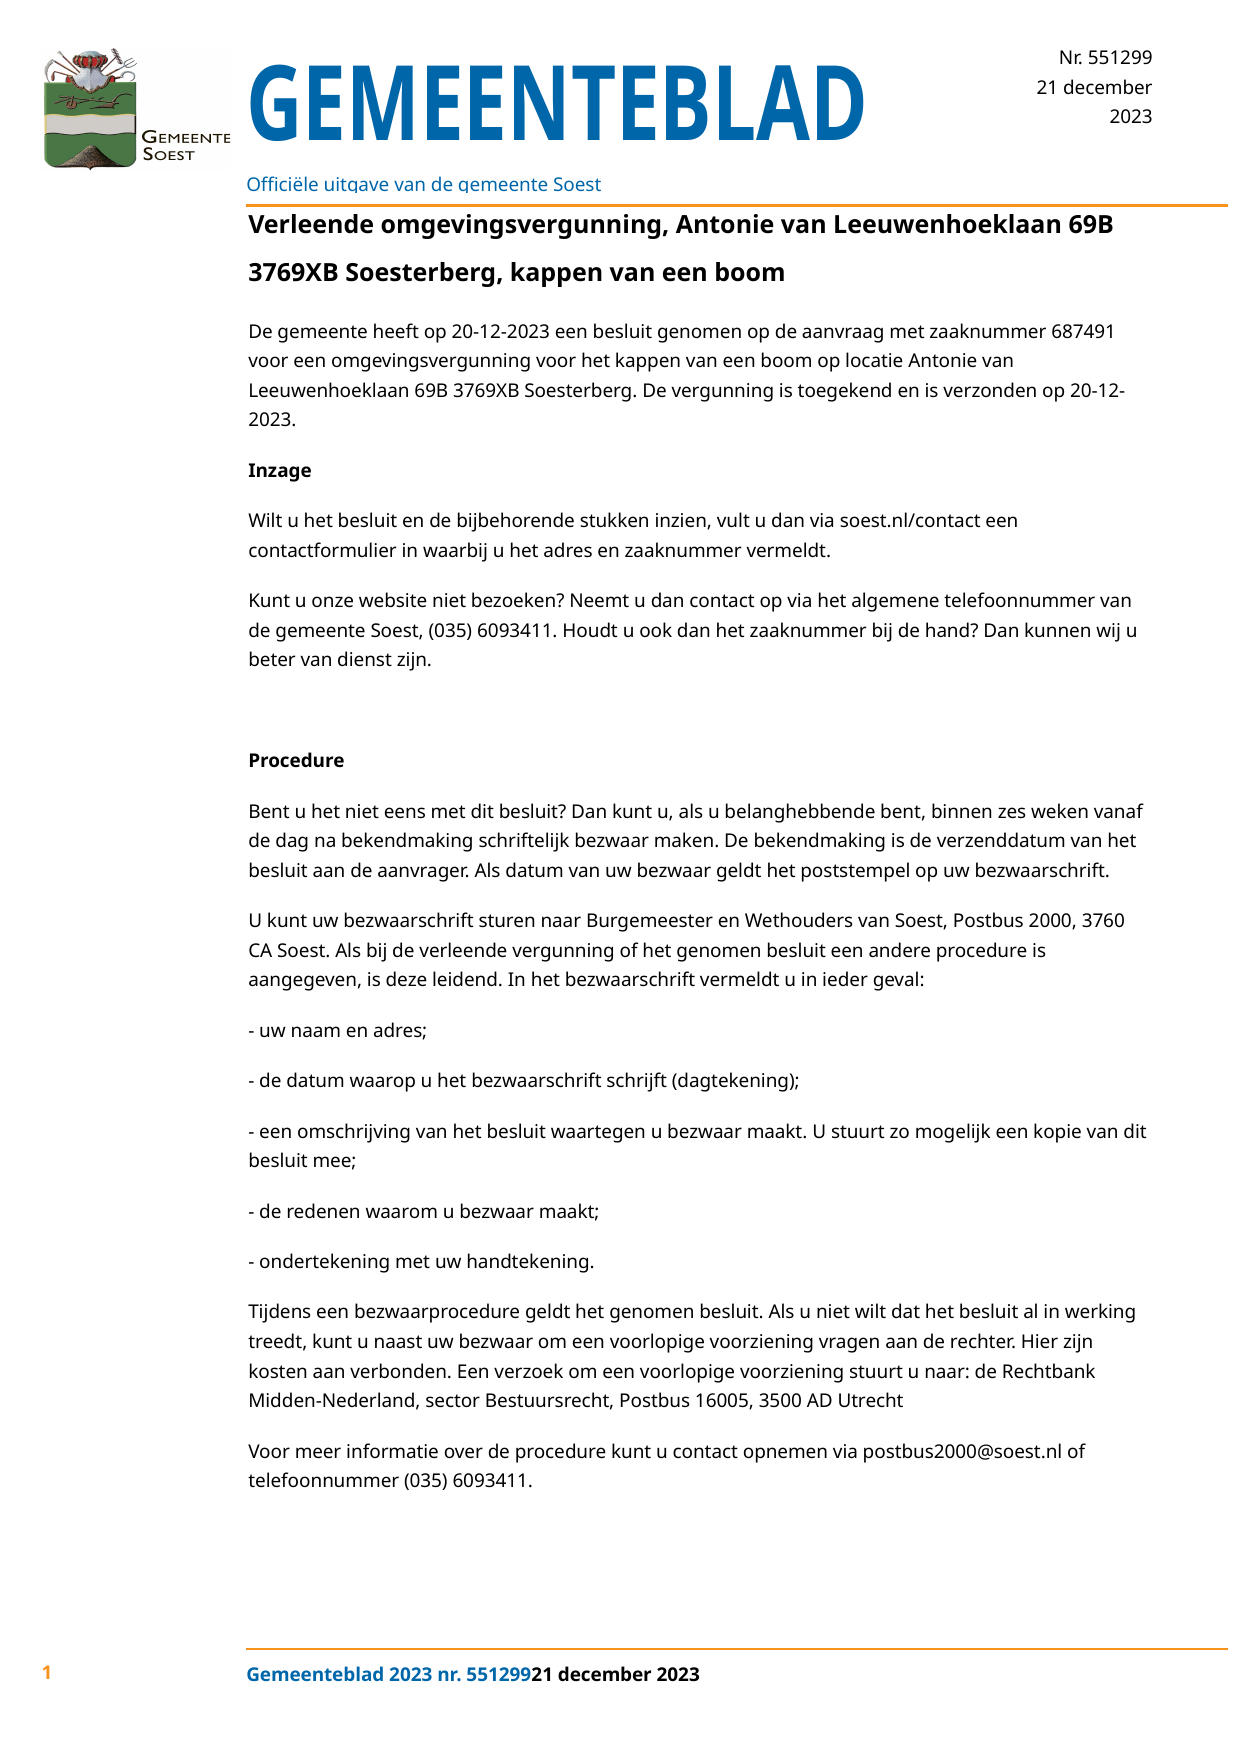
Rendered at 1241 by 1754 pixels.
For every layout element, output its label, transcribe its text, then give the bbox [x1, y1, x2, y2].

text - een omschrijving van het besluit waartegen u bezwaar maakt. U stuurt zo mogelijk een kopie van dit besluit mee; [248, 1118, 1152, 1173]
text - de redenen waarom u bezwaar maakt; [248, 1198, 1152, 1224]
text Procedure [248, 747, 1152, 773]
text Voor meer informatie over de procedure kunt u contact opnemen via postbus2000@soest.nl of telefoonnummer (035) 6093411. [248, 1438, 1152, 1493]
text - ondertekening met uw handtekening. [248, 1248, 1152, 1274]
text Inzage [248, 457, 1152, 483]
text Verleende omgevingsvergunning, Antonie van Leeuwenhoeklaan 69B 3769XB Soesterberg, kappen van een boom [248, 207, 1152, 288]
picture [41, 47, 231, 172]
text Tijdens een bezwaarprocedure geldt het genomen besluit. Als u niet wilt dat het besluit al in werking treedt, kunt u naast uw bezwaar om een voorlopige voorziening vragen aan de rechter. Hier zijn kosten aan verbonden. Een verzoek om een voorlopige voorziening stuurt u naar: de Rechtbank Midden-Nederland, sector Bestuursrecht, Postbus 16005, 3500 AD Utrecht [248, 1299, 1152, 1413]
text Wilt u het besluit en de bijbehorende stukken inzien, vult u dan via soest.nl/contact een contactformulier in waarbij u het adres en zaaknummer vermeldt. [248, 507, 1152, 563]
text U kunt uw bezwaarschrift sturen naar Burgemeester en Wethouders van Soest, Postbus 2000, 3760 CA Soest. Als bij de verleende vergunning of het genomen besluit een andere procedure is aangegeven, is deze leidend. In het bezwaarschrift vermeldt u in ieder geval: [248, 907, 1152, 992]
text Bent u het niet eens met dit besluit? Dan kunt u, als u belanghebbende bent, binnen zes weken vanaf de dag na bekendmaking schriftelijk bezwaar maken. De bekendmaking is de verzenddatum van het besluit aan de aanvrager. Als datum van uw bezwaar geldt het poststempel op uw bezwaarschrift. [248, 798, 1152, 883]
text De gemeente heeft op 20-12-2023 een besluit genomen op de aanvraag met zaaknummer 687491 voor een omgevingsvergunning voor het kappen van een boom op locatie Antonie van Leeuwenhoeklaan 69B 3769XB Soesterberg. De vergunning is toegekend en is verzonden op 20-12-2023. [248, 318, 1152, 432]
text - uw naam en adres; [248, 1017, 1152, 1043]
text Kunt u onze website niet bezoeken? Neemt u dan contact op via het algemene telefoonnummer van de gemeente Soest, (035) 6093411. Houdt u ook dan het zaaknummer bij de hand? Dan kunnen wij u beter van dienst zijn. [248, 587, 1152, 672]
text - de datum waarop u het bezwaarschrift schrijft (dagtekening); [248, 1067, 1152, 1093]
